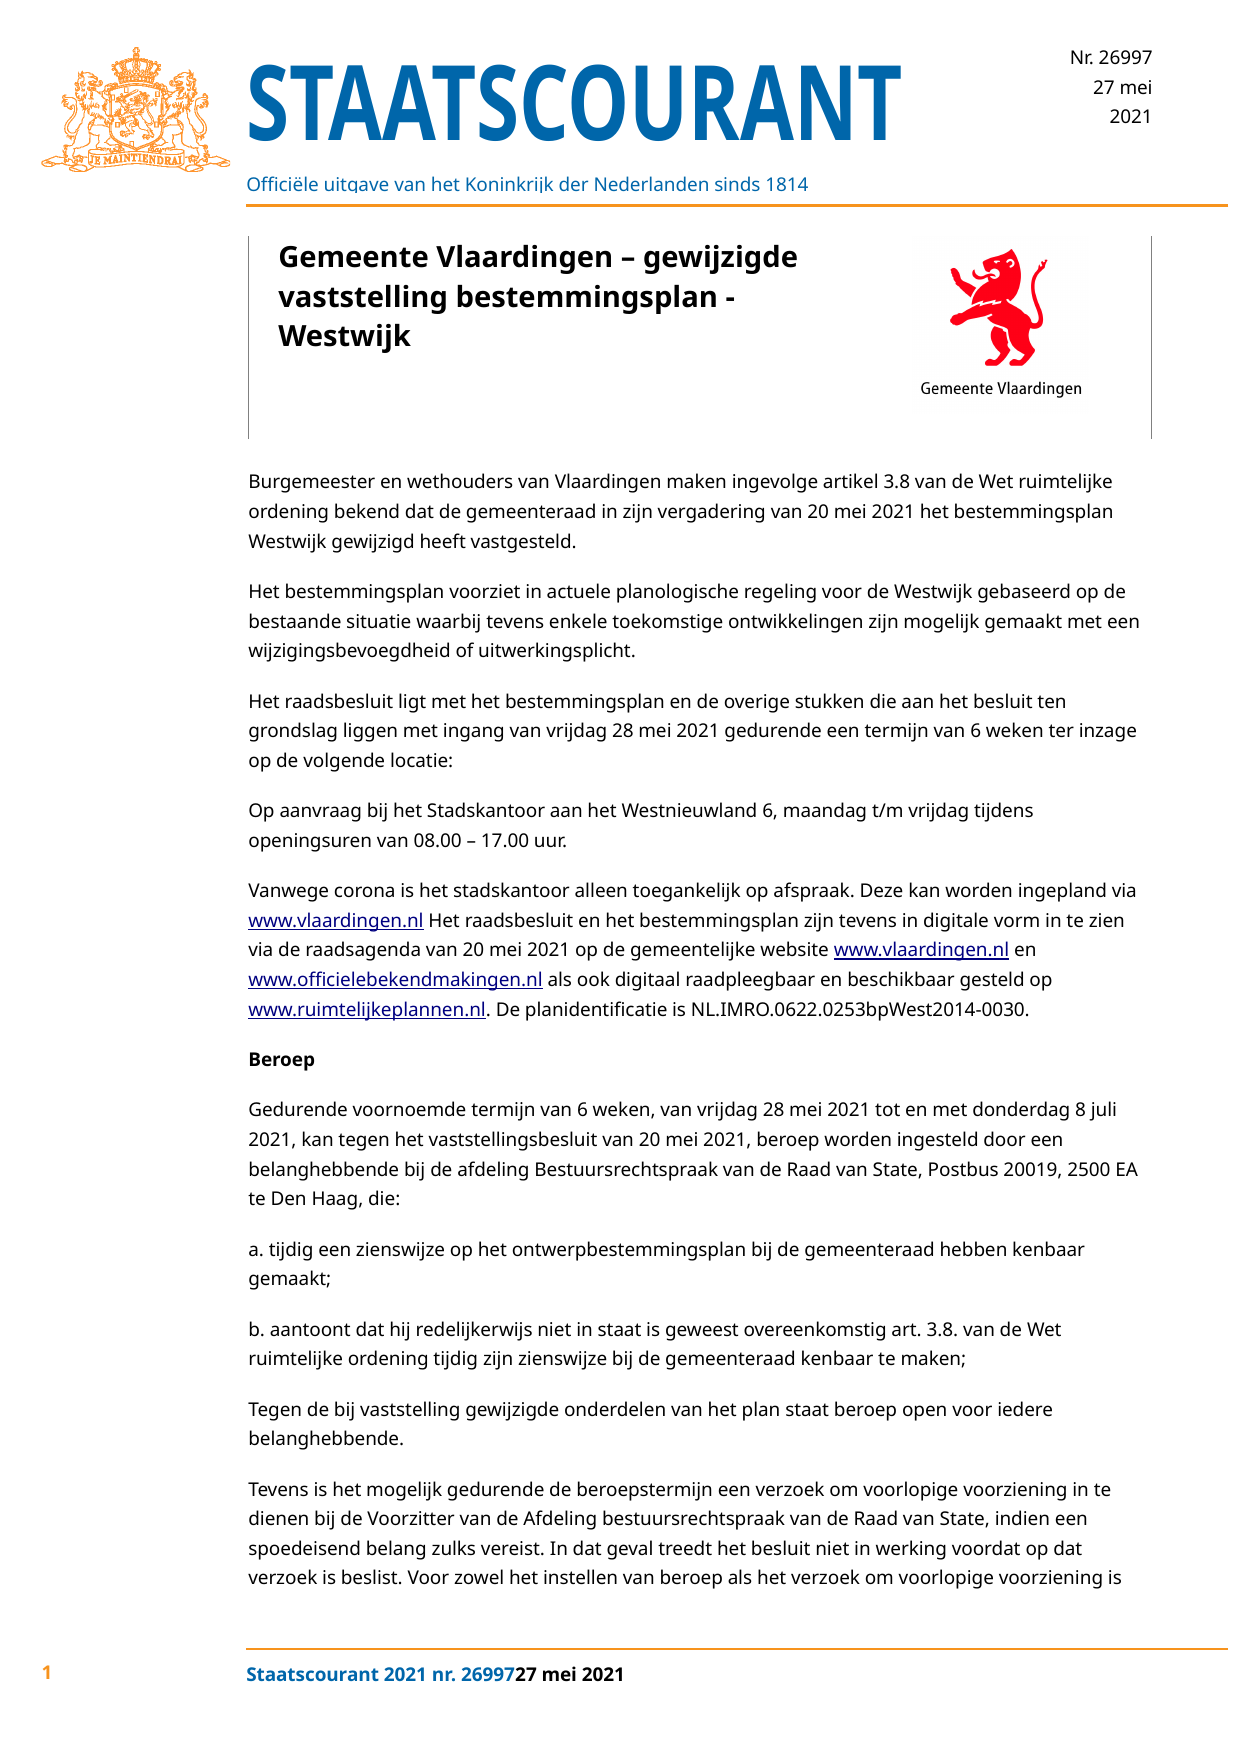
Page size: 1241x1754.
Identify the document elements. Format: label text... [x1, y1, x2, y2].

picture [41, 47, 231, 172]
text Op aanvraag bij het Stadskantoor aan het Westnieuwland 6, maandag t/m vrijdag tijdens openingsuren van 08.00 – 17.00 uur. [248, 797, 1152, 853]
table_header [850, 236, 912, 413]
table_header [1090, 236, 1151, 413]
table_header [850, 414, 1151, 439]
text Gedurende voornoemde termijn van 6 weken, van vrijdag 28 mei 2021 tot en met donderdag 8 juli 2021, kan tegen het vaststellingsbesluit van 20 mei 2021, beroep worden ingesteld door een belanghebbende bij de afdeling Bestuursrechtspraak van de Raad van State, Postbus 20019, 2500 EA te Den Haag, die: [248, 1097, 1152, 1211]
text Tevens is het mogelijk gedurende de beroepstermijn een verzoek om voorlopige voorziening in te dienen bij de Voorzitter van de Afdeling bestuursrechtspraak van de Raad van State, indien een spoedeisend belang zulks vereist. In dat geval treedt het besluit niet in werking voordat op dat verzoek is beslist. Voor zowel het instellen van beroep als het verzoek om voorlopige voorziening is [248, 1476, 1152, 1590]
text Tegen de bij vaststelling gewijzigde onderdelen van het plan staat beroep open voor iedere belanghebbende. [248, 1396, 1152, 1451]
text Beroep [248, 1046, 1152, 1072]
picture [912, 236, 1090, 414]
text Het bestemmingsplan voorziet in actuele planologische regeling voor de Westwijk gebaseerd op de bestaande situatie waarbij tevens enkele toekomstige ontwikkelingen zijn mogelijk gemaakt met een wijzigingsbevoegdheid of uitwerkingsplicht. [248, 578, 1152, 663]
text a. tijdig een zienswijze op het ontwerpbestemmingsplan bij de gemeenteraad hebben kenbaar gemaakt; [248, 1236, 1152, 1291]
table_header Gemeente Vlaardingen – gewijzigde vaststelling bestemmingsplan - Westwijk [249, 236, 850, 439]
text Het raadsbesluit ligt met het bestemmingsplan en de overige stukken die aan het besluit ten grondslag liggen met ingang van vrijdag 28 mei 2021 gedurende een termijn van 6 weken ter inzage op de volgende locatie: [248, 688, 1152, 773]
text Burgemeester en wethouders van Vlaardingen maken ingevolge artikel 3.8 van de Wet ruimtelijke ordening bekend dat de gemeenteraad in zijn vergadering van 20 mei 2021 het bestemmingsplan Westwijk gewijzigd heeft vastgesteld. [248, 469, 1152, 553]
text b. aantoont dat hij redelijkerwijs niet in staat is geweest overeenkomstig art. 3.8. van de Wet ruimtelijke ordening tijdig zijn zienswijze bij de gemeenteraad kenbaar te maken; [248, 1316, 1152, 1371]
text Vanwege corona is het stadskantoor alleen toegankelijk op afspraak. Deze kan worden ingepland via www.vlaardingen.nl Het raadsbesluit en het bestemmingsplan zijn tevens in digitale vorm in te zien via de raadsagenda van 20 mei 2021 op de gemeentelijke website www.vlaardingen.nl en www.officielebekendmakingen.nl als ook digitaal raadpleegbaar en beschikbaar gesteld op www.ruimtelijkeplannen.nl. De planidentificatie is NL.IMRO.0622.0253bpWest2014-0030. [248, 877, 1152, 1021]
